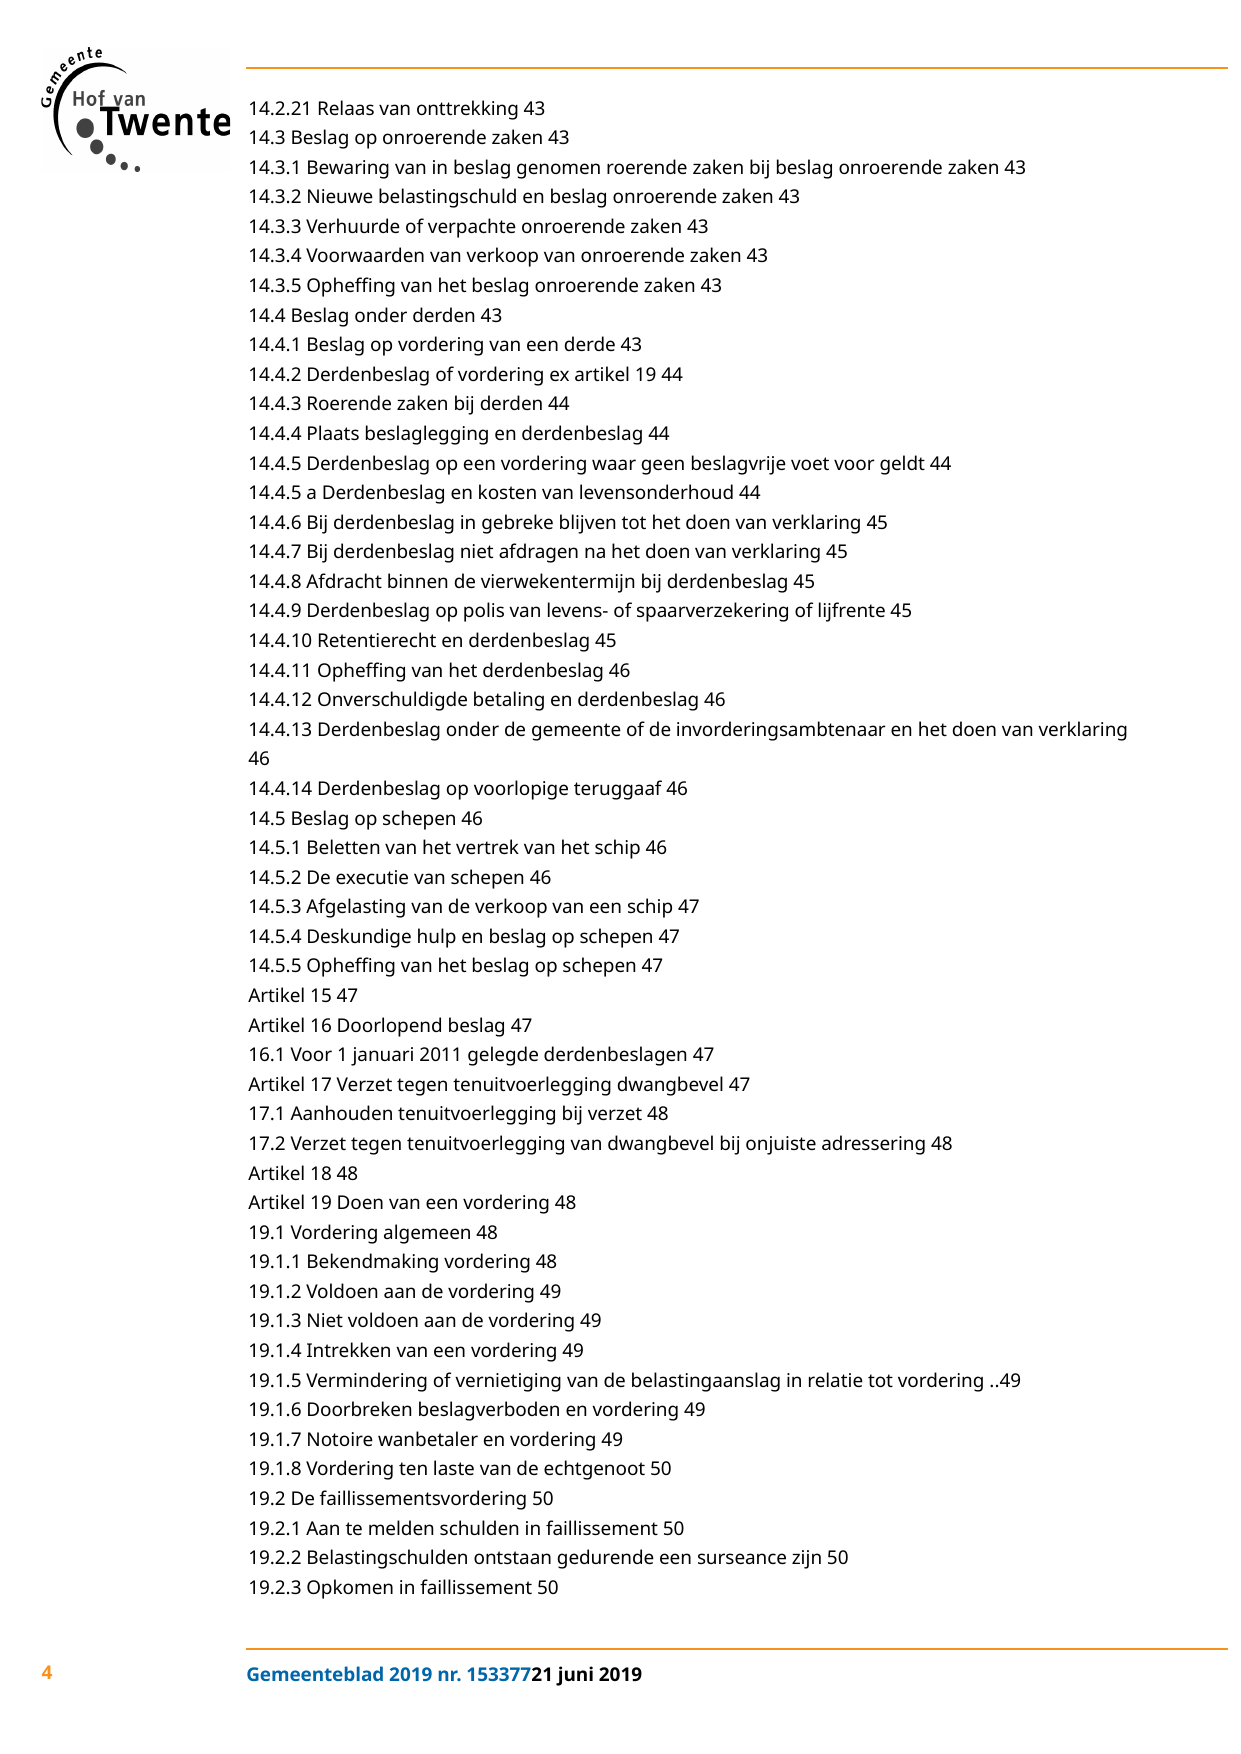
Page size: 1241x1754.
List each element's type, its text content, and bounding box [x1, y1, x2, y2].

text 19.2.3 Opkomen in faillissement 50 [248, 1574, 1152, 1600]
text 19.1.2 Voldoen aan de vordering 49 [248, 1278, 1152, 1304]
text Artikel 16 Doorlopend beslag 47 [248, 1012, 1152, 1038]
text 19.1.5 Vermindering of vernietiging van de belastingaanslag in relatie tot vordering ..49 [248, 1367, 1152, 1393]
text 19.2.1 Aan te melden schulden in faillissement 50 [248, 1515, 1152, 1541]
text 14.4.2 Derdenbeslag of vordering ex artikel 19 44 [248, 361, 1152, 387]
text 14.5.3 Afgelasting van de verkoop van een schip 47 [248, 893, 1152, 919]
text 14.3.5 Opheffing van het beslag onroerende zaken 43 [248, 272, 1152, 298]
text 14.4.3 Roerende zaken bij derden 44 [248, 391, 1152, 416]
text 14.5 Beslag op schepen 46 [248, 805, 1152, 831]
text Artikel 15 47 [248, 982, 1152, 1008]
text 14.3.1 Bewaring van in beslag genomen roerende zaken bij beslag onroerende zaken 43 [248, 154, 1152, 180]
text 14.4.12 Onverschuldigde betaling en derdenbeslag 46 [248, 686, 1152, 712]
text 19.1.8 Vordering ten laste van de echtgenoot 50 [248, 1456, 1152, 1481]
text 14.4.4 Plaats beslaglegging en derdenbeslag 44 [248, 420, 1152, 446]
text 19.1.6 Doorbreken beslagverboden en vordering 49 [248, 1396, 1152, 1422]
text 19.1.1 Bekendmaking vordering 48 [248, 1248, 1152, 1274]
text 14.4.10 Retentierecht en derdenbeslag 45 [248, 627, 1152, 653]
text 14.2.21 Relaas van onttrekking 43 [248, 95, 1152, 121]
text 14.4.9 Derdenbeslag op polis van levens- of spaarverzekering of lijfrente 45 [248, 598, 1152, 623]
text Artikel 17 Verzet tegen tenuitvoerlegging dwangbevel 47 [248, 1071, 1152, 1097]
text 14.5.5 Opheffing van het beslag op schepen 47 [248, 953, 1152, 978]
text 14.3 Beslag op onroerende zaken 43 [248, 124, 1152, 150]
text 17.1 Aanhouden tenuitvoerlegging bij verzet 48 [248, 1101, 1152, 1126]
text 17.2 Verzet tegen tenuitvoerlegging van dwangbevel bij onjuiste adressering 48 [248, 1130, 1152, 1156]
text 14.4 Beslag onder derden 43 [248, 302, 1152, 328]
text 19.1 Vordering algemeen 48 [248, 1219, 1152, 1245]
text 14.4.8 Afdracht binnen de vierwekentermijn bij derdenbeslag 45 [248, 568, 1152, 594]
text 14.4.6 Bij derdenbeslag in gebreke blijven tot het doen van verklaring 45 [248, 509, 1152, 535]
text 19.1.4 Intrekken van een vordering 49 [248, 1337, 1152, 1363]
picture [41, 47, 231, 172]
text 19.2.2 Belastingschulden ontstaan gedurende een surseance zijn 50 [248, 1544, 1152, 1570]
text 14.3.3 Verhuurde of verpachte onroerende zaken 43 [248, 213, 1152, 239]
text 14.3.4 Voorwaarden van verkoop van onroerende zaken 43 [248, 243, 1152, 268]
text 14.4.7 Bij derdenbeslag niet afdragen na het doen van verklaring 45 [248, 538, 1152, 564]
text 19.1.3 Niet voldoen aan de vordering 49 [248, 1308, 1152, 1333]
text 14.4.5 a Derdenbeslag en kosten van levensonderhoud 44 [248, 479, 1152, 505]
text Artikel 19 Doen van een vordering 48 [248, 1189, 1152, 1215]
text 16.1 Voor 1 januari 2011 gelegde derdenbeslagen 47 [248, 1041, 1152, 1067]
text 14.5.1 Beletten van het vertrek van het schip 46 [248, 834, 1152, 860]
text 14.4.11 Opheffing van het derdenbeslag 46 [248, 657, 1152, 683]
text 14.4.13 Derdenbeslag onder de gemeente of de invorderingsambtenaar en het doen van verklaring 46 [248, 716, 1152, 771]
text 14.4.1 Beslag op vordering van een derde 43 [248, 331, 1152, 357]
text Artikel 18 48 [248, 1160, 1152, 1186]
text 14.5.2 De executie van schepen 46 [248, 864, 1152, 890]
text 14.5.4 Deskundige hulp en beslag op schepen 47 [248, 923, 1152, 949]
text 14.4.14 Derdenbeslag op voorlopige teruggaaf 46 [248, 775, 1152, 801]
text 14.4.5 Derdenbeslag op een vordering waar geen beslagvrije voet voor geldt 44 [248, 450, 1152, 476]
text 14.3.2 Nieuwe belastingschuld en beslag onroerende zaken 43 [248, 183, 1152, 209]
text 19.2 De faillissementsvordering 50 [248, 1485, 1152, 1511]
text 19.1.7 Notoire wanbetaler en vordering 49 [248, 1426, 1152, 1452]
